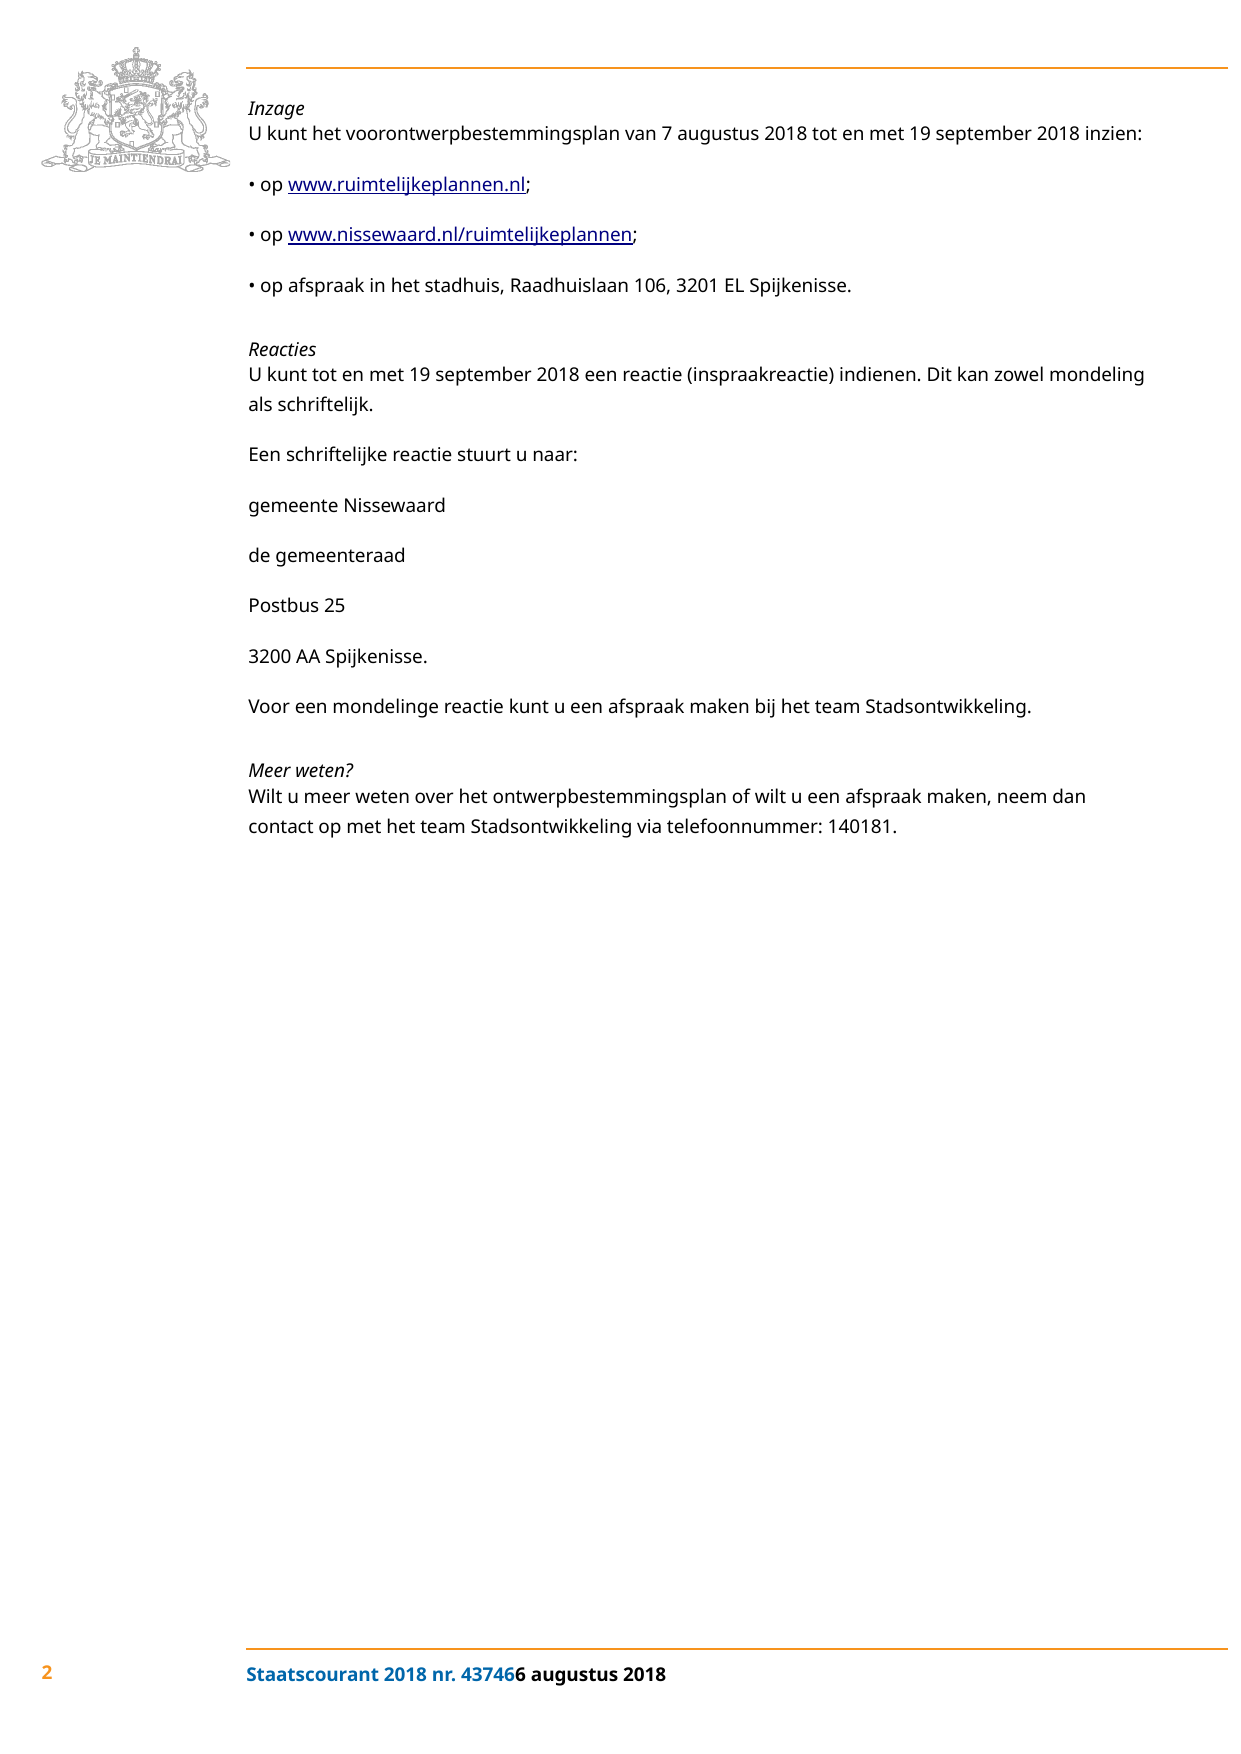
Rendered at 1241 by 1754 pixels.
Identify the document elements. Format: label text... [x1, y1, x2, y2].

text Inzage [248, 95, 1152, 121]
text Reacties [248, 336, 1152, 361]
text 3200 AA Spijkenisse. [248, 643, 1152, 669]
text U kunt tot en met 19 september 2018 een reactie (inspraakreactie) indienen. Dit kan zowel mondeling als schriftelijk. [248, 361, 1152, 417]
text de gemeenteraad [248, 542, 1152, 568]
text Voor een mondelinge reactie kunt u een afspraak maken bij het team Stadsontwikkeling. [248, 693, 1152, 719]
text U kunt het voorontwerpbestemmingsplan van 7 augustus 2018 tot en met 19 september 2018 inzien: [248, 121, 1152, 146]
text • op www.nissewaard.nl/ruimtelijkeplannen; [248, 221, 1152, 247]
picture [41, 47, 231, 172]
text • op www.ruimtelijkeplannen.nl; [248, 171, 1152, 197]
text Meer weten? [248, 757, 1152, 783]
text • op afspraak in het stadhuis, Raadhuislaan 106, 3201 EL Spijkenisse. [248, 272, 1152, 297]
text Wilt u meer weten over het ontwerpbestemmingsplan of wilt u een afspraak maken, neem dan contact op met het team Stadsontwikkeling via telefoonnummer: 140181. [248, 783, 1152, 838]
text Een schriftelijke reactie stuurt u naar: [248, 441, 1152, 467]
text Postbus 25 [248, 593, 1152, 618]
text gemeente Nissewaard [248, 492, 1152, 518]
